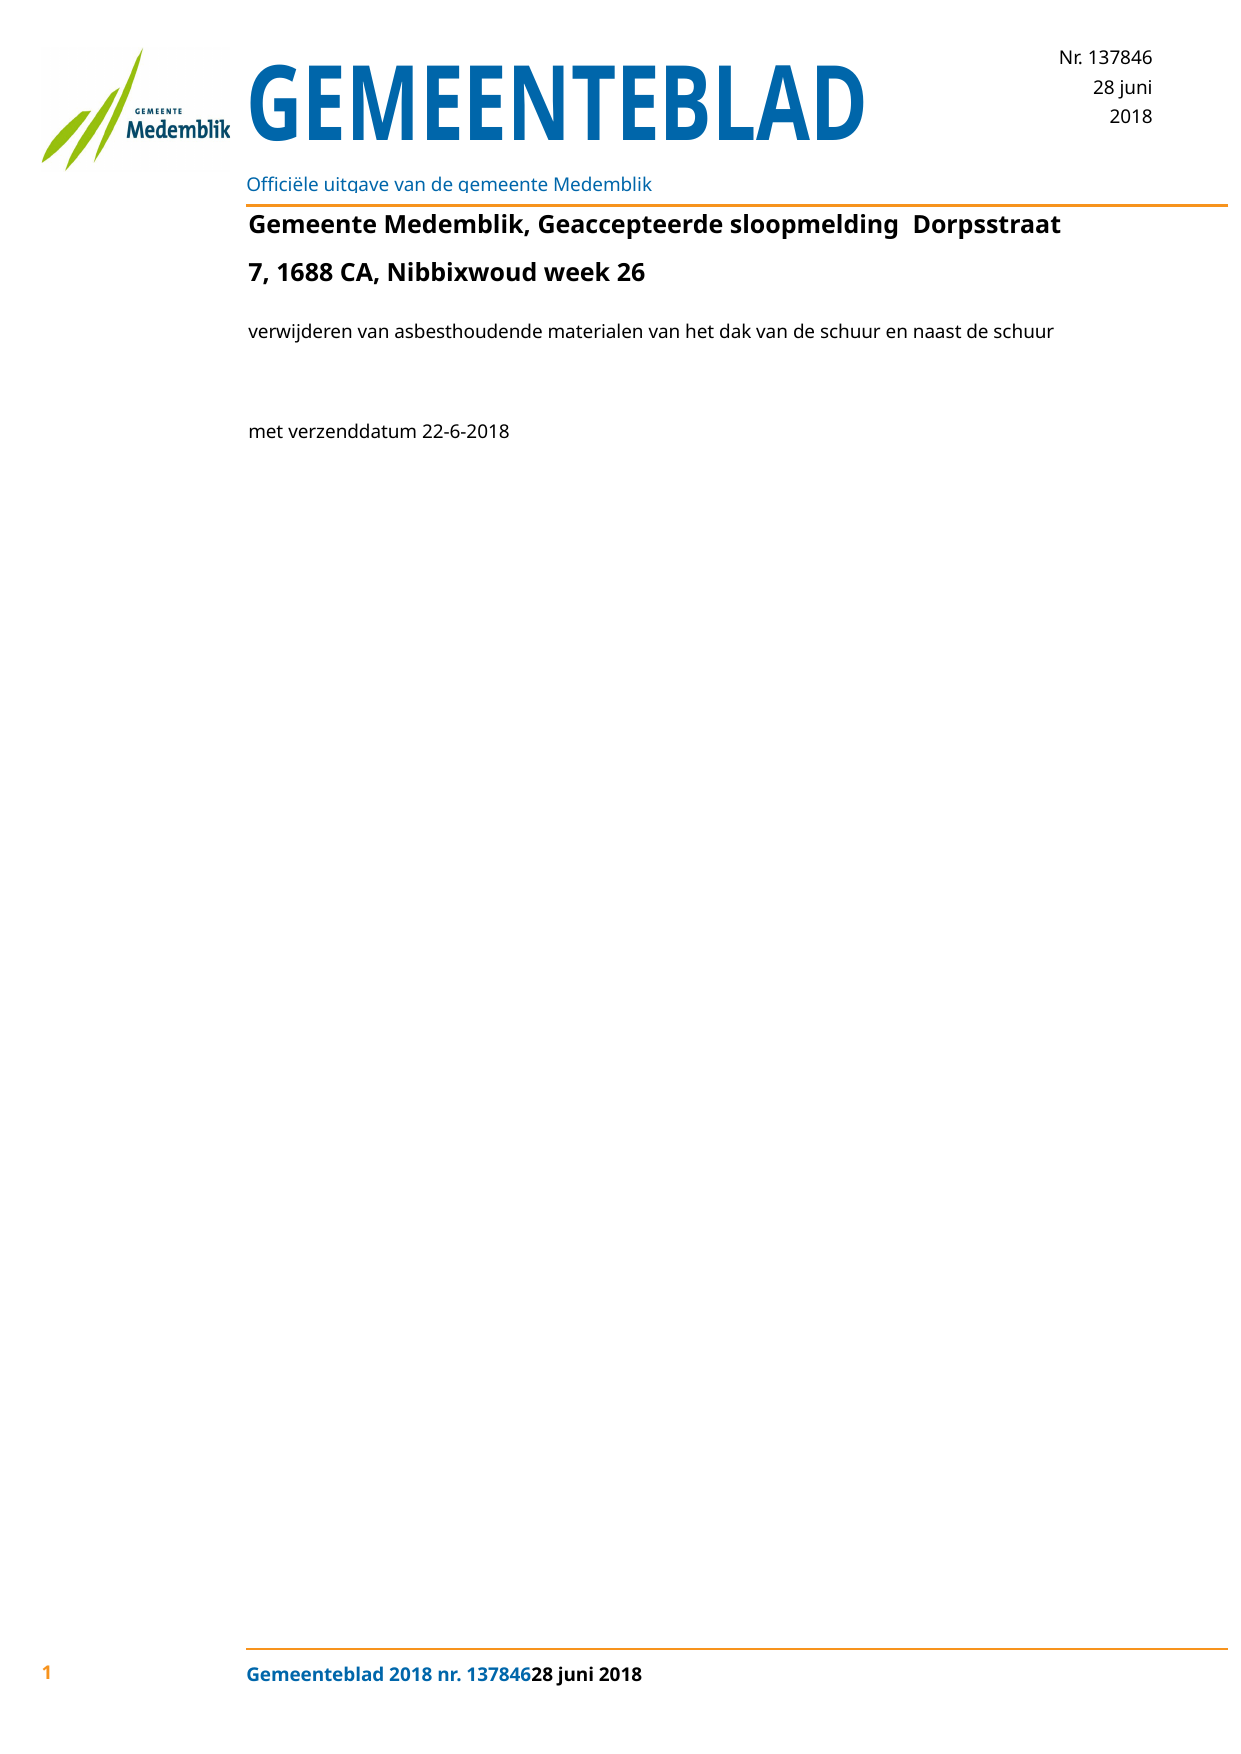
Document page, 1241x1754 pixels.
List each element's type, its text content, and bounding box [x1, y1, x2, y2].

text Gemeente Medemblik, Geaccepteerde sloopmelding Dorpsstraat 7, 1688 CA, Nibbixwoud week 26 [248, 207, 1152, 288]
text met verzenddatum 22-6-2018 [248, 419, 1152, 444]
text verwijderen van asbesthoudende materialen van het dak van de schuur en naast de schuur [248, 318, 1152, 344]
picture [41, 47, 231, 172]
